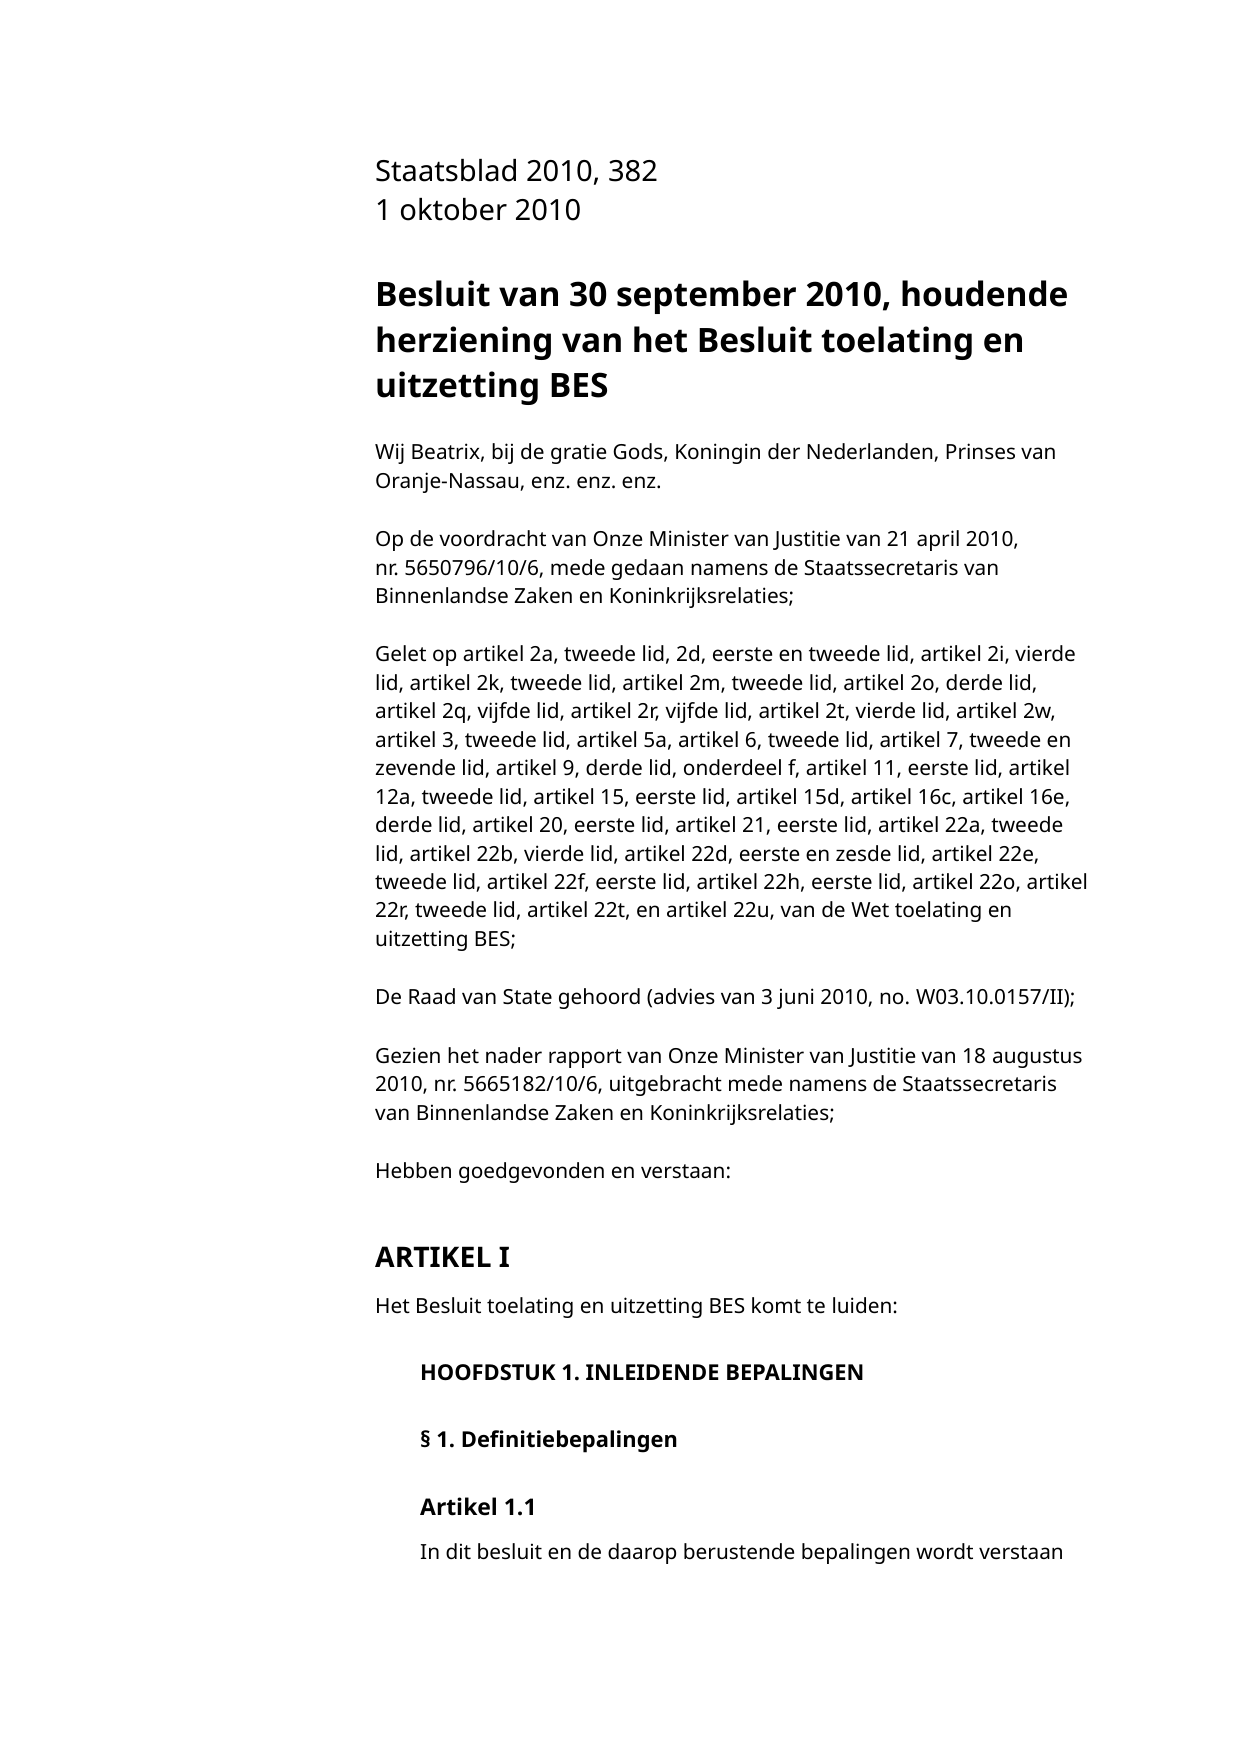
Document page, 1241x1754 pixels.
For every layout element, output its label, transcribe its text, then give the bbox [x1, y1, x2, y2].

text In dit besluit en de daarop berustende bepalingen wordt verstaan [420, 1537, 1090, 1566]
text De Raad van State gehoord (advies van 3 juni 2010, no. W03.10.0157/II); [375, 982, 1090, 1011]
text Staatsblad 2010, 382 [375, 150, 1090, 190]
subtitle HOOFDSTUK 1. INLEIDENDE BEPALINGEN [420, 1357, 1090, 1386]
text Wij Beatrix, bij de gratie Gods, Koningin der Nederlanden, Prinses van Oranje-Nassau, enz. enz. enz. [375, 437, 1090, 494]
subtitle Besluit van 30 september 2010, houdende herziening van het Besluit toelating en uitzetting BES [375, 271, 1090, 407]
text 1 oktober 2010 [375, 190, 1090, 229]
text Het Besluit toelating en uitzetting BES komt te luiden: [375, 1291, 1090, 1319]
text Gelet op artikel 2a, tweede lid, 2d, eerste en tweede lid, artikel 2i, vierde lid, artikel 2k, tweede lid, artikel 2m, tweede lid, artikel 2o, derde lid, artikel 2q, vijfde lid, artikel 2r, vijfde lid, artikel 2t, vierde lid, artikel 2w, artikel 3, tweede lid, artikel 5a, artikel 6, tweede lid, artikel 7, tweede en zevende lid, artikel 9, derde lid, onderdeel f, artikel 11, eerste lid, artikel 12a, tweede lid, artikel 15, eerste lid, artikel 15d, artikel 16c, artikel 16e, derde lid, artikel 20, eerste lid, artikel 21, eerste lid, artikel 22a, tweede lid, artikel 22b, vierde lid, artikel 22d, eerste en zesde lid, artikel 22e, tweede lid, artikel 22f, eerste lid, artikel 22h, eerste lid, artikel 22o, artikel 22r, tweede lid, artikel 22t, en artikel 22u, van de Wet toelating en uitzetting BES; [375, 639, 1090, 952]
subtitle Artikel 1.1 [420, 1491, 1090, 1522]
subtitle § 1. Definitiebepalingen [420, 1424, 1090, 1454]
text Op de voordracht van Onze Minister van Justitie van 21 april 2010, nr. 5650796/10/6, mede gedaan namens de Staatssecretaris van Binnenlandse Zaken en Koninkrijksrelaties; [375, 524, 1090, 609]
text Gezien het nader rapport van Onze Minister van Justitie van 18 augustus 2010, nr. 5665182/10/6, uitgebracht mede namens de Staatssecretaris van Binnenlandse Zaken en Koninkrijksrelaties; [375, 1041, 1090, 1126]
subtitle ARTIKEL I [375, 1237, 1090, 1276]
text Hebben goedgevonden en verstaan: [375, 1156, 1090, 1184]
